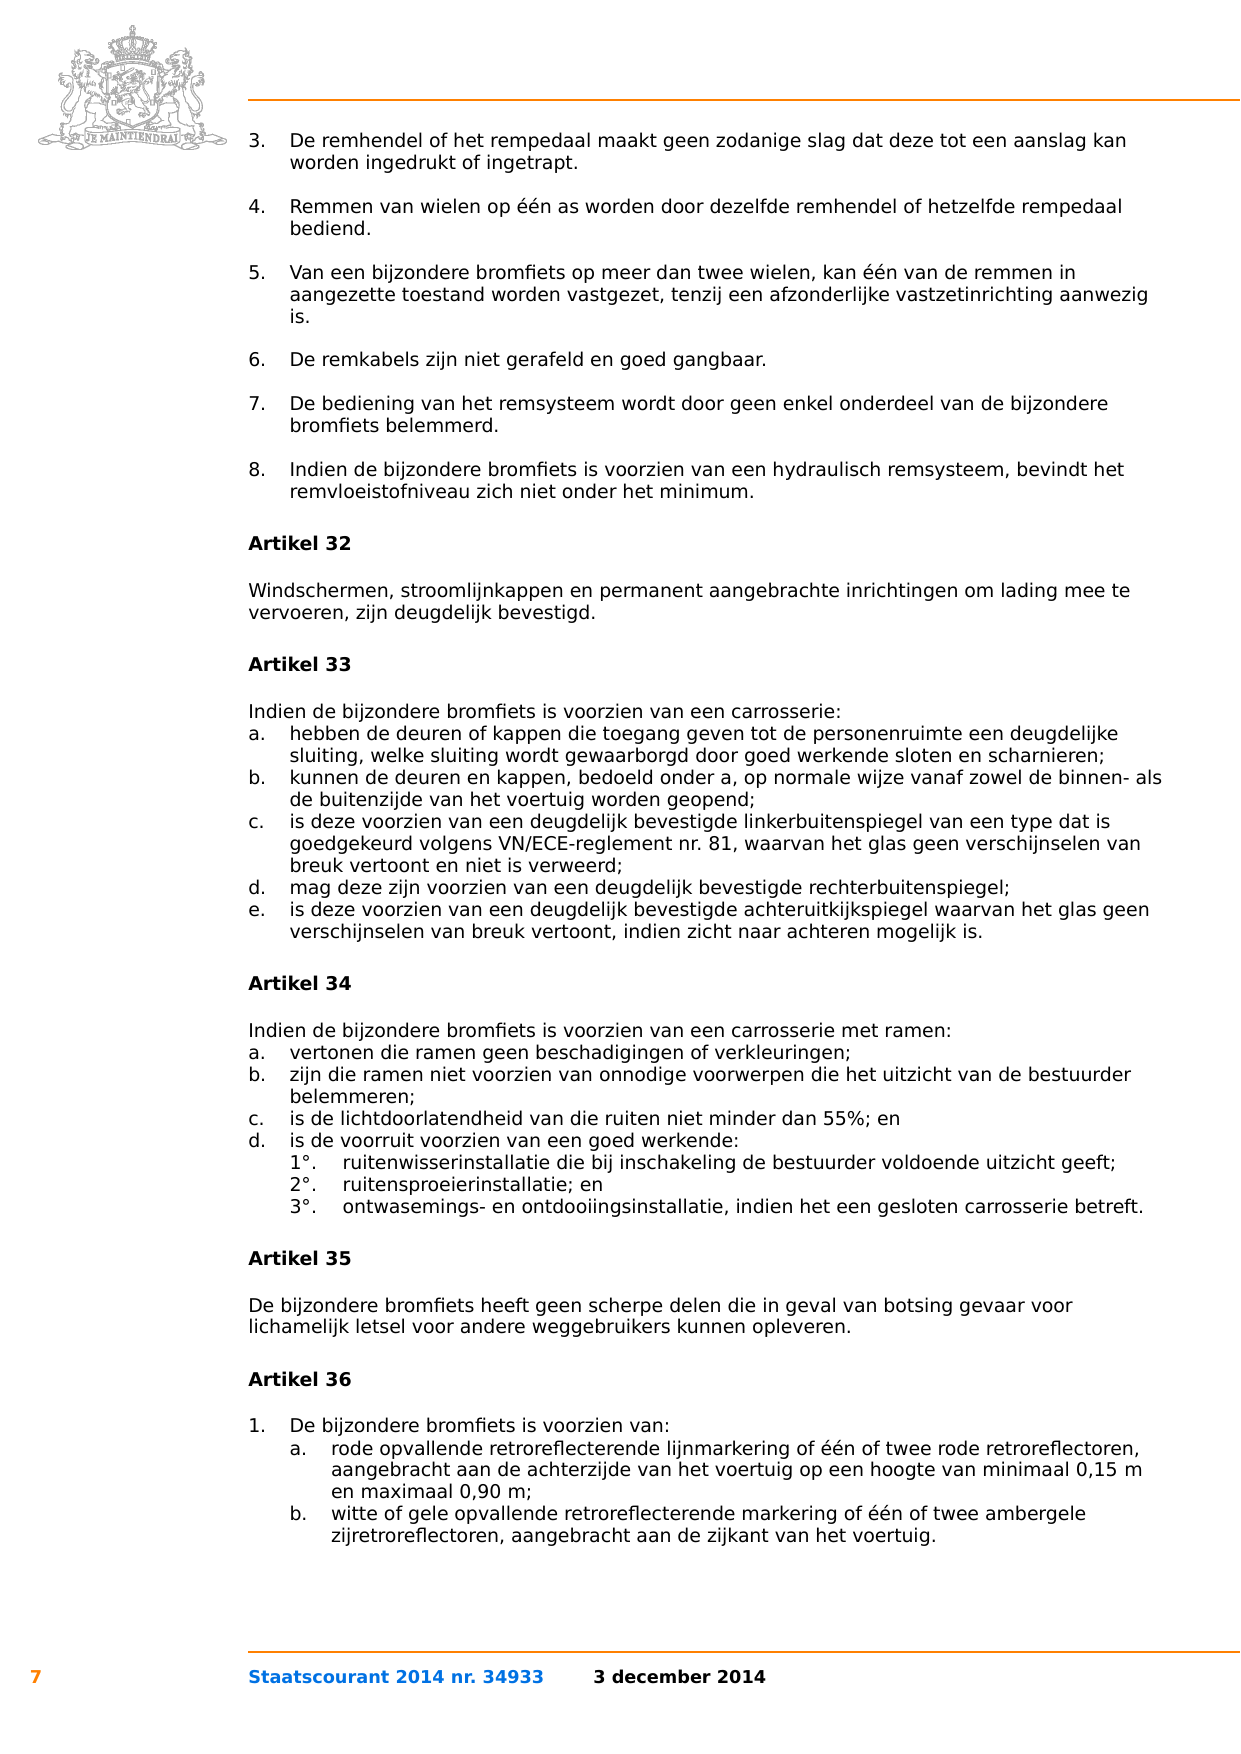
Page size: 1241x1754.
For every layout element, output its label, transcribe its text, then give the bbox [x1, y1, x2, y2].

text 1. De bijzondere bromfiets is voorzien van: [248, 1415, 1163, 1437]
text Indien de bijzondere bromfiets is voorzien van een carrosserie met ramen: [248, 1020, 1163, 1042]
text d. is de voorruit voorzien van een goed werkende: [248, 1129, 1163, 1152]
text 3. De remhendel of het rempedaal maakt geen zodanige slag dat deze tot een aanslag kan worden ingedrukt of ingetrapt. [248, 130, 1163, 174]
text a. hebben de deuren of kappen die toegang geven tot de personenruimte een deugdelijke sluiting, welke sluiting wordt gewaarborgd door goed werkende sloten en scharnieren; [248, 723, 1163, 767]
text e. is deze voorzien van een deugdelijk bevestigde achteruitkijkspiegel waarvan het glas geen verschijnselen van breuk vertoont, indien zicht naar achteren mogelijk is. [248, 899, 1163, 943]
picture [38, 25, 227, 150]
text Indien de bijzondere bromfiets is voorzien van een carrosserie: [248, 701, 1163, 723]
text d. mag deze zijn voorzien van een deugdelijk bevestigde rechterbuitenspiegel; [248, 877, 1163, 899]
text Windschermen, stroomlijnkappen en permanent aangebrachte inrichtingen om lading mee te vervoeren, zijn deugdelijk bevestigd. [248, 580, 1163, 624]
subtitle Artikel 36 [248, 1368, 1163, 1390]
text 2°. ruitensproeierinstallatie; en [289, 1173, 1163, 1196]
text b. witte of gele opvallende retroreflecterende markering of één of twee ambergele zijretroreflectoren, aangebracht aan de zijkant van het voertuig. [289, 1503, 1163, 1547]
text c. is de lichtdoorlatendheid van die ruiten niet minder dan 55%; en [248, 1108, 1163, 1129]
text a. rode opvallende retroreflecterende lijnmarkering of één of twee rode retroreflectoren, aangebracht aan de achterzijde van het voertuig op een hoogte van minimaal 0,15 m en maximaal 0,90 m; [289, 1437, 1163, 1503]
text 1°. ruitenwisserinstallatie die bij inschakeling de bestuurder voldoende uitzicht geeft; [289, 1152, 1163, 1173]
text 5. Van een bijzondere bromfiets op meer dan twee wielen, kan één van de remmen in aangezette toestand worden vastgezet, tenzij een afzonderlijke vastzetinrichting aanwezig is. [248, 262, 1163, 327]
text 4. Remmen van wielen op één as worden door dezelfde remhendel of hetzelfde rempedaal bediend. [248, 196, 1163, 240]
text 7. De bediening van het remsysteem wordt door geen enkel onderdeel van de bijzondere bromfiets belemmerd. [248, 393, 1163, 437]
text De bijzondere bromfiets heeft geen scherpe delen die in geval van botsing gevaar voor lichamelijk letsel voor andere weggebruikers kunnen opleveren. [248, 1294, 1163, 1338]
text 8. Indien de bijzondere bromfiets is voorzien van een hydraulisch remsysteem, bevindt het remvloeistofniveau zich niet onder het minimum. [248, 459, 1163, 503]
text c. is deze voorzien van een deugdelijk bevestigde linkerbuitenspiegel van een type dat is goedgekeurd volgens VN/ECE-reglement nr. 81, waarvan het glas geen verschijnselen van breuk vertoont en niet is verweerd; [248, 811, 1163, 877]
text b. kunnen de deuren en kappen, bedoeld onder a, op normale wijze vanaf zowel de binnen- als de buitenzijde van het voertuig worden geopend; [248, 767, 1163, 811]
text 3°. ontwasemings- en ontdooiingsinstallatie, indien het een gesloten carrosserie betreft. [289, 1196, 1163, 1217]
text b. zijn die ramen niet voorzien van onnodige voorwerpen die het uitzicht van de bestuurder belemmeren; [248, 1064, 1163, 1108]
subtitle Artikel 32 [248, 533, 1163, 555]
text a. vertonen die ramen geen beschadigingen of verkleuringen; [248, 1042, 1163, 1064]
subtitle Artikel 34 [248, 973, 1163, 995]
text 6. De remkabels zijn niet gerafeld en goed gangbaar. [248, 349, 1163, 371]
subtitle Artikel 33 [248, 654, 1163, 676]
subtitle Artikel 35 [248, 1247, 1163, 1269]
